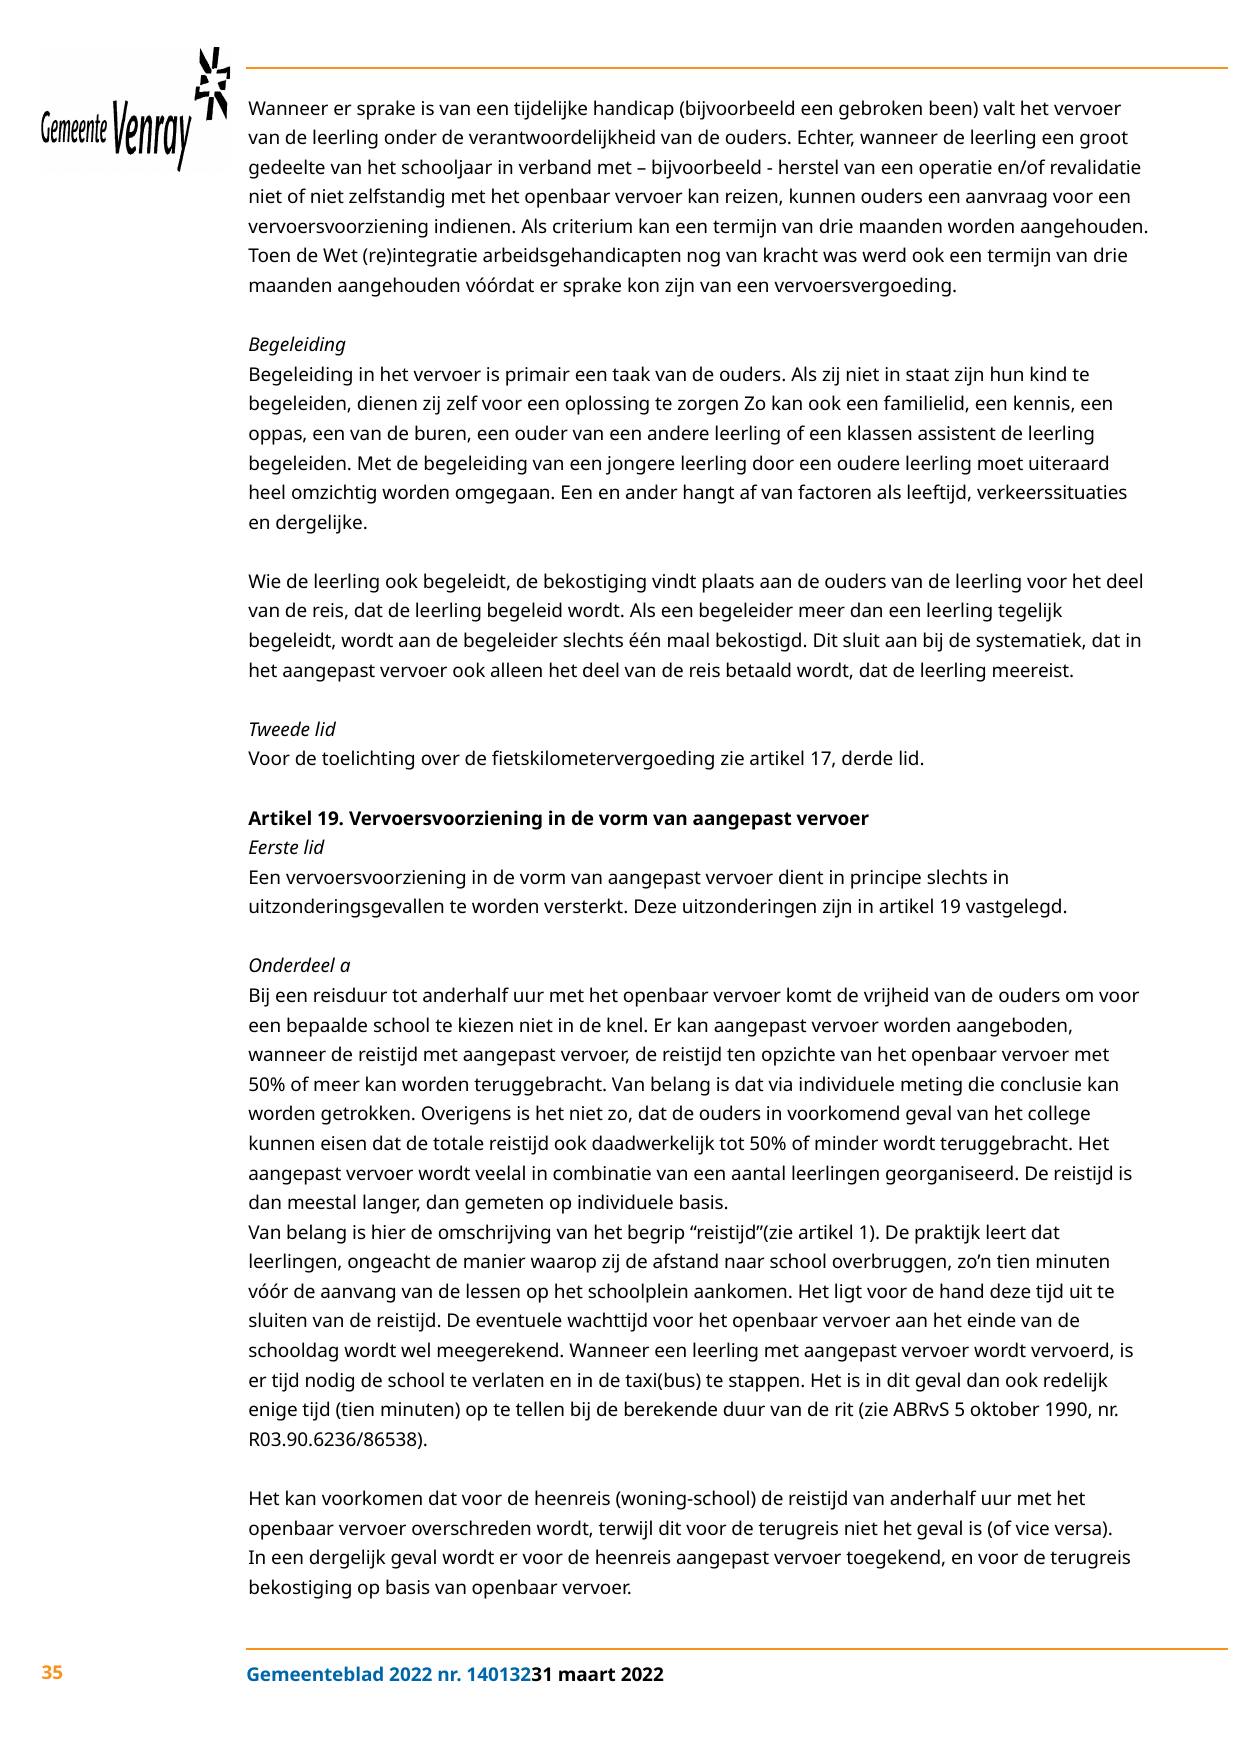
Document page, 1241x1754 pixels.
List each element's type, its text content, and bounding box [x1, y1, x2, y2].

text Het kan voorkomen dat voor de heenreis (woning-school) de reistijd van anderhalf uur met het openbaar vervoer overschreden wordt, terwijl dit voor de terugreis niet het geval is (of vice versa). [248, 1485, 1152, 1541]
picture [41, 47, 231, 172]
text In een dergelijk geval wordt er voor de heenreis aangepast vervoer toegekend, en voor de terugreis bekostiging op basis van openbaar vervoer. [248, 1544, 1152, 1600]
text Wie de leerling ook begeleidt, de bekostiging vindt plaats aan de ouders van de leerling voor het deel van de reis, dat de leerling begeleid wordt. Als een begeleider meer dan een leerling tegelijk begeleidt, wordt aan de begeleider slechts één maal bekostigd. Dit sluit aan bij de systematiek, dat in het aangepast vervoer ook alleen het deel van de reis betaald wordt, dat de leerling meereist. [248, 568, 1152, 683]
text Artikel 19. Vervoersvoorziening in de vorm van aangepast vervoer [248, 805, 1152, 831]
text Wanneer er sprake is van een tijdelijke handicap (bijvoorbeeld een gebroken been) valt het vervoer van de leerling onder de verantwoordelijkheid van de ouders. Echter, wanneer de leerling een groot gedeelte van het schooljaar in verband met – bijvoorbeeld - herstel van een operatie en/of revalidatie niet of niet zelfstandig met het openbaar vervoer kan reizen, kunnen ouders een aanvraag voor een vervoersvoorziening indienen. Als criterium kan een termijn van drie maanden worden aangehouden. Toen de Wet (re)integratie arbeidsgehandicapten nog van kracht was werd ook een termijn van drie maanden aangehouden vóórdat er sprake kon zijn van een vervoersvergoeding. [248, 95, 1152, 298]
text Begeleiding in het vervoer is primair een taak van de ouders. Als zij niet in staat zijn hun kind te begeleiden, dienen zij zelf voor een oplossing te zorgen Zo kan ook een familielid, een kennis, een oppas, een van de buren, een ouder van een andere leerling of een klassen assistent de leerling begeleiden. Met de begeleiding van een jongere leerling door een oudere leerling moet uiteraard heel omzichtig worden omgegaan. Een en ander hangt af van factoren als leeftijd, verkeerssituaties en dergelijke. [248, 361, 1152, 535]
text Bij een reisduur tot anderhalf uur met het openbaar vervoer komt de vrijheid van de ouders om voor een bepaalde school te kiezen niet in de knel. Er kan aangepast vervoer worden aangeboden, wanneer de reistijd met aangepast vervoer, de reistijd ten opzichte van het openbaar vervoer met 50% of meer kan worden teruggebracht. Van belang is dat via individuele meting die conclusie kan worden getrokken. Overigens is het niet zo, dat de ouders in voorkomend geval van het college kunnen eisen dat de totale reistijd ook daadwerkelijk tot 50% of minder wordt teruggebracht. Het aangepast vervoer wordt veelal in combinatie van een aantal leerlingen georganiseerd. De reistijd is dan meestal langer, dan gemeten op individuele basis. [248, 982, 1152, 1215]
text Een vervoersvoorziening in de vorm van aangepast vervoer dient in principe slechts in uitzonderingsgevallen te worden versterkt. Deze uitzonderingen zijn in artikel 19 vastgelegd. [248, 864, 1152, 919]
text Begeleiding [248, 331, 1152, 357]
text Eerste lid [248, 834, 1152, 860]
text Tweede lid [248, 716, 1152, 742]
text Voor de toelichting over de fietskilometervergoeding zie artikel 17, derde lid. [248, 746, 1152, 771]
text Van belang is hier de omschrijving van het begrip “reistijd”(zie artikel 1). De praktijk leert dat leerlingen, ongeacht de manier waarop zij de afstand naar school overbruggen, zo’n tien minuten vóór de aanvang van de lessen op het schoolplein aankomen. Het ligt voor de hand deze tijd uit te sluiten van de reistijd. De eventuele wachttijd voor het openbaar vervoer aan het einde van de schooldag wordt wel meegerekend. Wanneer een leerling met aangepast vervoer wordt vervoerd, is er tijd nodig de school te verlaten en in de taxi(bus) te stappen. Het is in dit geval dan ook redelijk enige tijd (tien minuten) op te tellen bij de berekende duur van de rit (zie ABRvS 5 oktober 1990, nr. R03.90.6236/86538). [248, 1219, 1152, 1452]
text Onderdeel a [248, 953, 1152, 978]
